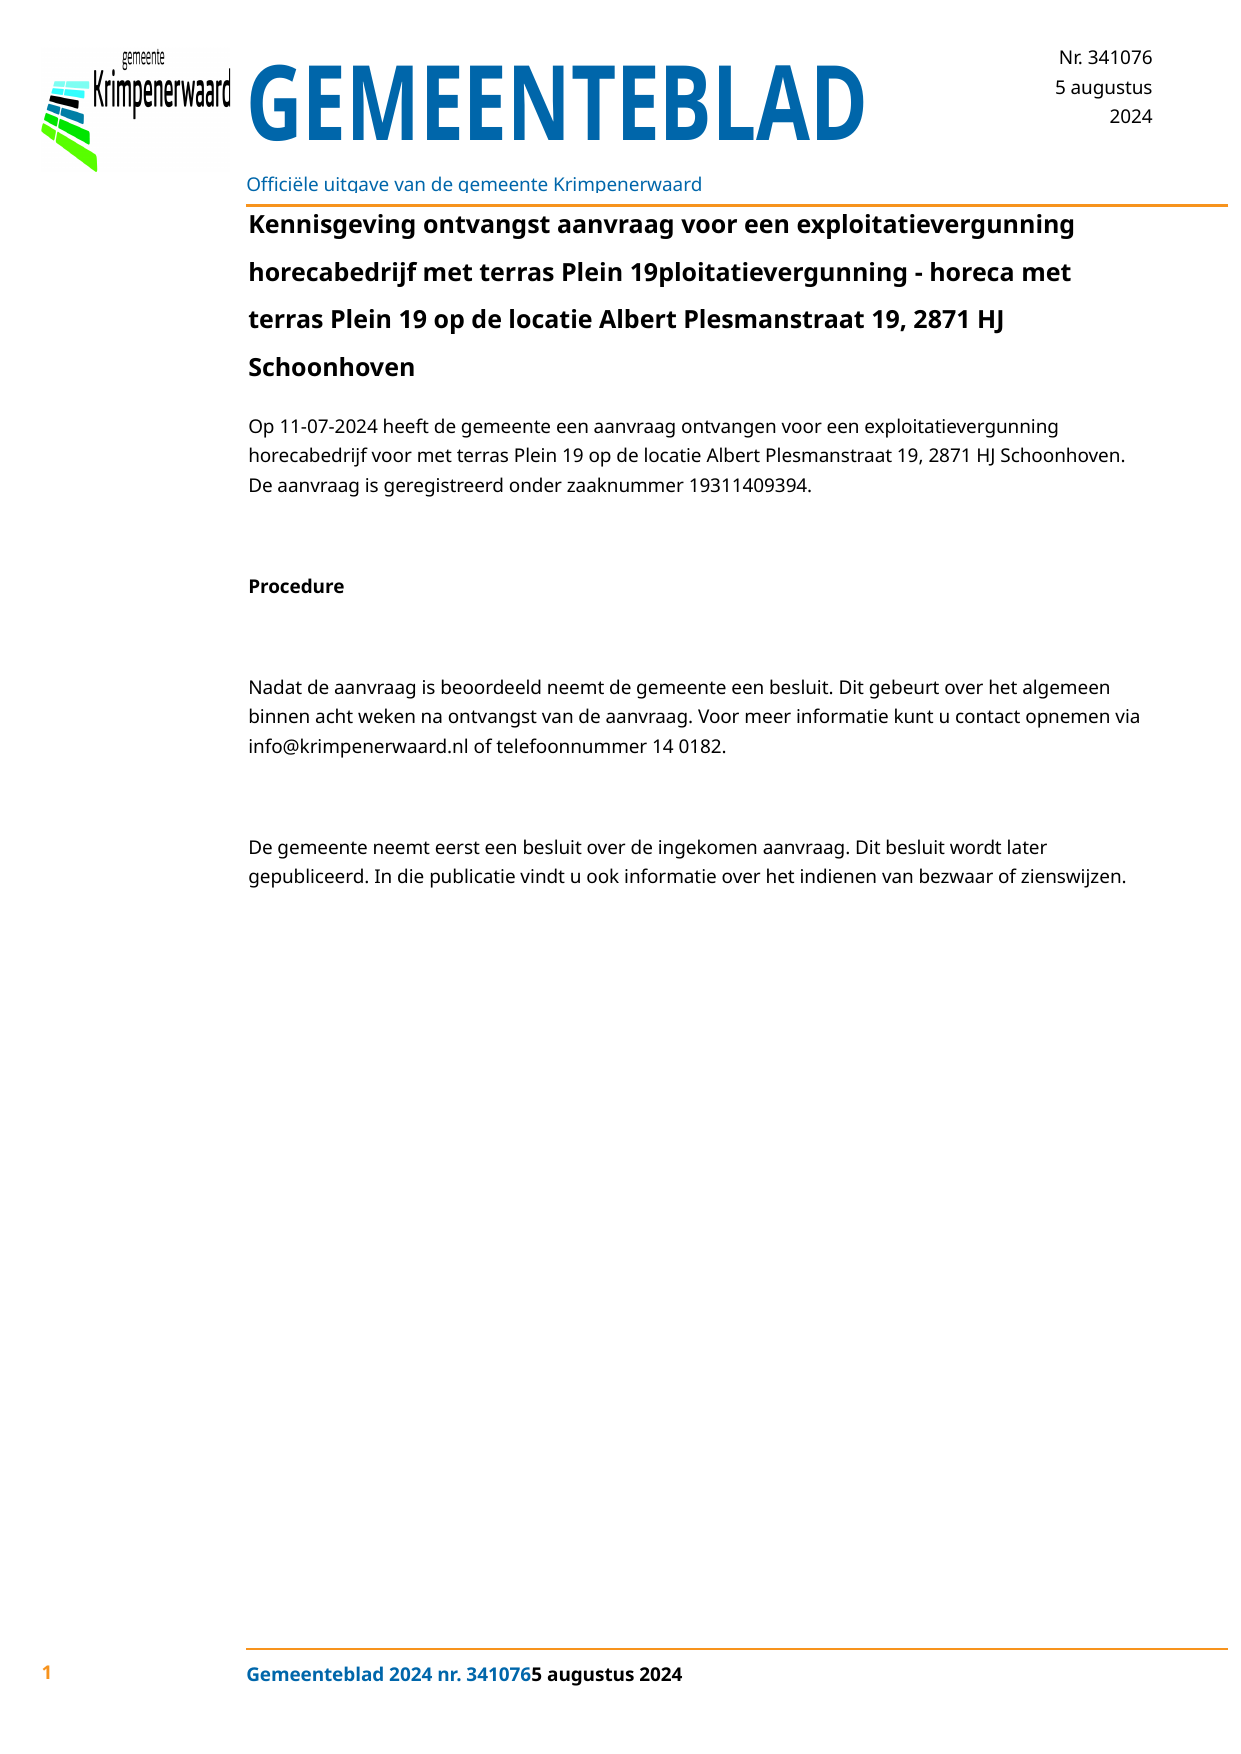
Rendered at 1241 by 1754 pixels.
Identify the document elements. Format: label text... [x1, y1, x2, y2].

picture [41, 47, 231, 172]
text De gemeente neemt eerst een besluit over de ingekomen aanvraag. Dit besluit wordt later gepubliceerd. In die publicatie vindt u ook informatie over het indienen van bezwaar of zienswijzen. [248, 834, 1152, 889]
text Op 11-07-2024 heeft de gemeente een aanvraag ontvangen voor een exploitatievergunning horecabedrijf voor met terras Plein 19 op de locatie Albert Plesmanstraat 19, 2871 HJ Schoonhoven. De aanvraag is geregistreerd onder zaaknummer 19311409394. [248, 413, 1152, 498]
text Nadat de aanvraag is beoordeeld neemt de gemeente een besluit. Dit gebeurt over het algemeen binnen acht weken na ontvangst van de aanvraag. Voor meer informatie kunt u contact opnemen via info@krimpenerwaard.nl of telefoonnummer 14 0182. [248, 674, 1152, 759]
text Kennisgeving ontvangst aanvraag voor een exploitatievergunning horecabedrijf met terras Plein 19ploitatievergunning - horeca met terras Plein 19 op de locatie Albert Plesmanstraat 19, 2871 HJ Schoonhoven [248, 207, 1152, 384]
text Procedure [248, 573, 1152, 599]
